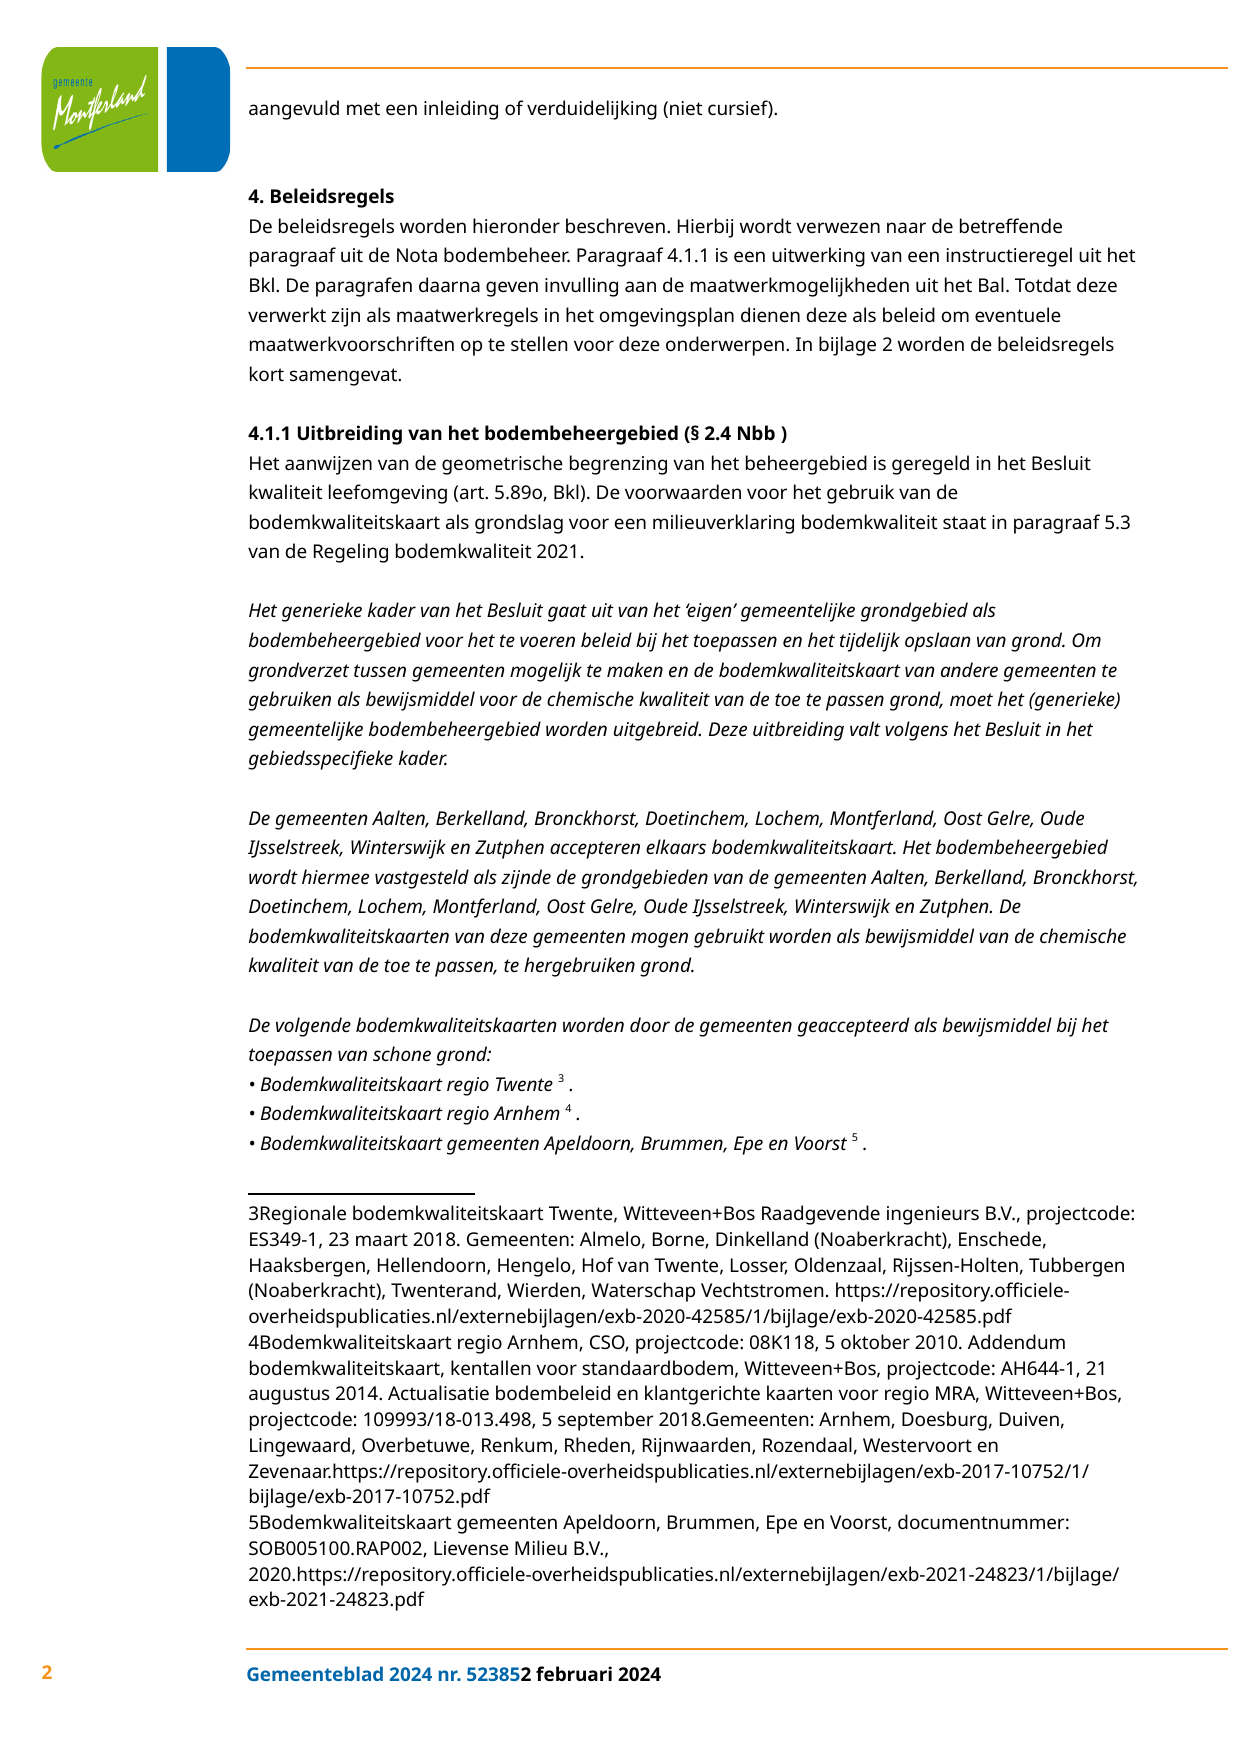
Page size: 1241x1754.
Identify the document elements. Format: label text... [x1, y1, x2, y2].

text Regionale bodemkwaliteitskaart Twente, Witteveen+Bos Raadgevende ingenieurs B.V., projectcode: ES349-1, 23 maart 2018. Gemeenten: Almelo, Borne, Dinkelland (Noaberkracht), Enschede, Haaksbergen, Hellendoorn, Hengelo, Hof van Twente, Losser, Oldenzaal, Rijssen-Holten, Tubbergen (Noaberkracht), Twenterand, Wierden, Waterschap Vechtstromen. https://repository.officiele-overheidspublicaties.nl/externebijlagen/exb-2020-42585/1/bijlage/exb-2020-42585.pdf [248, 1201, 1152, 1329]
text aangevuld met een inleiding of verduidelijking (niet cursief). [248, 95, 1152, 121]
text Bodemkwaliteitskaart gemeenten Apeldoorn, Brummen, Epe en Voorst, documentnummer: SOB005100.RAP002, Lievense Milieu B.V., 2020.https://repository.officiele-overheidspublicaties.nl/externebijlagen/exb-2021-24823/1/bijlage/exb-2021-24823.pdf [248, 1509, 1152, 1612]
text Het generieke kader van het Besluit gaat uit van het ‘eigen’ gemeentelijke grondgebied als bodembeheergebied voor het te voeren beleid bij het toepassen en het tijdelijk opslaan van grond. Om grondverzet tussen gemeenten mogelijk te maken en de bodemkwaliteitskaart van andere gemeenten te gebruiken als bewijsmiddel voor de chemische kwaliteit van de toe te passen grond, moet het (generieke) gemeentelijke bodembeheergebied worden uitgebreid. Deze uitbreiding valt volgens het Besluit in het gebiedsspecifieke kader. [248, 598, 1152, 771]
text 4.1.1 Uitbreiding van het bodembeheergebied (§ 2.4 Nbb ) [248, 420, 1152, 446]
text De gemeenten Aalten, Berkelland, Bronckhorst, Doetinchem, Lochem, Montferland, Oost Gelre, Oude IJsselstreek, Winterswijk en Zutphen accepteren elkaars bodemkwaliteitskaart. Het bodembeheergebied wordt hiermee vastgesteld als zijnde de grondgebieden van de gemeenten Aalten, Berkelland, Bronckhorst, Doetinchem, Lochem, Montferland, Oost Gelre, Oude IJsselstreek, Winterswijk en Zutphen. De bodemkwaliteitskaarten van deze gemeenten mogen gebruikt worden als bewijsmiddel van de chemische kwaliteit van de toe te passen, te hergebruiken grond. [248, 805, 1152, 978]
text De volgende bodemkwaliteitskaarten worden door de gemeenten geaccepteerd als bewijsmiddel bij het toepassen van schone grond: [248, 1012, 1152, 1067]
text • Bodemkwaliteitskaart regio Twente . [248, 1071, 1152, 1097]
text • Bodemkwaliteitskaart gemeenten Apeldoorn, Brummen, Epe en Voorst . [248, 1130, 1152, 1156]
text 4. Beleidsregels [248, 183, 1152, 209]
text Bodemkwaliteitskaart regio Arnhem, CSO, projectcode: 08K118, 5 oktober 2010. Addendum bodemkwaliteitskaart, kentallen voor standaardbodem, Witteveen+Bos, projectcode: AH644-1, 21 augustus 2014. Actualisatie bodembeleid en klantgerichte kaarten voor regio MRA, Witteveen+Bos, projectcode: 109993/18-013.498, 5 september 2018.Gemeenten: Arnhem, Doesburg, Duiven, Lingewaard, Overbetuwe, Renkum, Rheden, Rijnwaarden, Rozendaal, Westervoort en Zevenaar.https://repository.officiele-overheidspublicaties.nl/externebijlagen/exb-2017-10752/1/bijlage/exb-2017-10752.pdf [248, 1329, 1152, 1509]
text • Bodemkwaliteitskaart regio Arnhem . [248, 1101, 1152, 1126]
text De beleidsregels worden hieronder beschreven. Hierbij wordt verwezen naar de betreffende paragraaf uit de Nota bodembeheer. Paragraaf 4.1.1 is een uitwerking van een instructieregel uit het Bkl. De paragrafen daarna geven invulling aan de maatwerkmogelijkheden uit het Bal. Totdat deze verwerkt zijn als maatwerkregels in het omgevingsplan dienen deze als beleid om eventuele maatwerkvoorschriften op te stellen voor deze onderwerpen. In bijlage 2 worden de beleidsregels kort samengevat. [248, 213, 1152, 387]
picture [41, 47, 231, 172]
text Het aanwijzen van de geometrische begrenzing van het beheergebied is geregeld in het Besluit kwaliteit leefomgeving (art. 5.89o, Bkl). De voorwaarden voor het gebruik van de bodemkwaliteitskaart als grondslag voor een milieuverklaring bodemkwaliteit staat in paragraaf 5.3 van de Regeling bodemkwaliteit 2021. [248, 450, 1152, 564]
